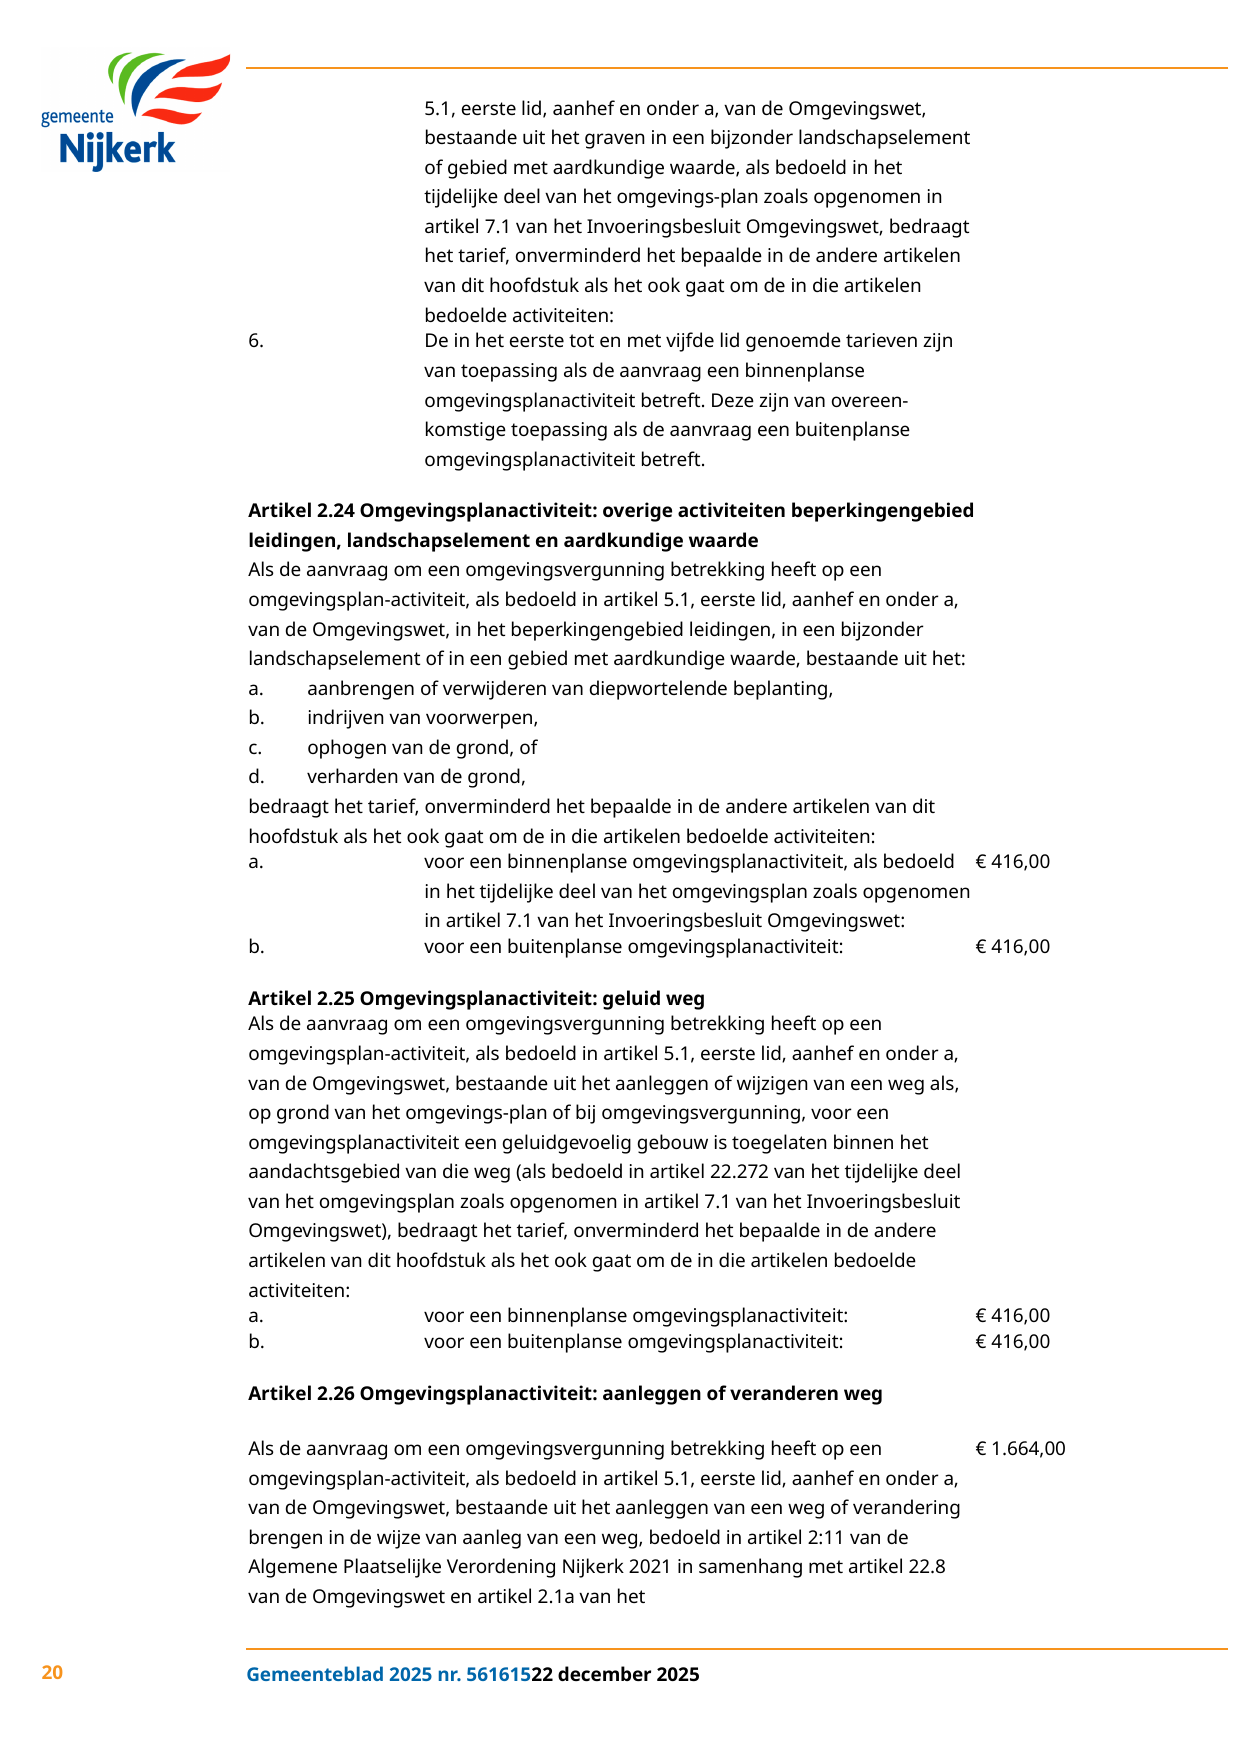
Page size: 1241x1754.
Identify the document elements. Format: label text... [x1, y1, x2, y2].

table_cell De in het eerste tot en met vijfde lid genoemde tarieven zijn van toepassing als de aanvraag een binnenplanse omgevingsplanactiviteit betreft. Deze zijn van overeen-komstige toepassing als de aanvraag een buitenplanse omgevingsplanactiviteit betreft. [424, 328, 975, 472]
table_cell [424, 472, 975, 497]
table_cell [248, 472, 424, 497]
table_cell b. [248, 934, 424, 959]
table_cell [248, 95, 424, 328]
table_cell [248, 959, 424, 985]
table_cell b. [248, 1328, 424, 1354]
table_cell 5.1, eerste lid, aanhef en onder a, van de Omgevingswet, bestaande uit het graven in een bijzonder landschapselement of gebied met aardkundige waarde, als bedoeld in het tijdelijke deel van het omgevings-plan zoals opgenomen in artikel 7.1 van het Invoeringsbesluit Omgevingswet, bedraagt het tarief, onverminderd het bepaalde in de andere artikelen van dit hoofdstuk als het ook gaat om de in die artikelen bedoelde activiteiten: [424, 95, 975, 328]
table_cell voor een buitenplanse omgevingsplanactiviteit: [424, 934, 975, 959]
table_cell [975, 95, 1152, 328]
table_cell [248, 1354, 424, 1380]
table_cell [424, 959, 975, 985]
table_cell [975, 498, 1152, 848]
table_cell a. [248, 849, 424, 933]
table_cell voor een binnenplanse omgevingsplanactiviteit: [424, 1303, 975, 1328]
table_cell 6. [248, 328, 424, 472]
table_cell € 1.664,00 [975, 1435, 1152, 1609]
table_cell [975, 1011, 1152, 1303]
table_cell € 416,00 [975, 849, 1152, 933]
table_cell voor een buitenplanse omgevingsplanactiviteit: [424, 1328, 975, 1354]
table_cell voor een binnenplanse omgevingsplanactiviteit, als bedoeld in het tijdelijke deel van het omgevingsplan zoals opgenomen in artikel 7.1 van het Invoeringsbesluit Omgevingswet: [424, 849, 975, 933]
table_cell a. [248, 1303, 424, 1328]
table_cell Artikel 2.24 Omgevingsplanactiviteit: overige activiteiten beperkingengebied leidingen, landschapselement en aardkundige waarde Als de aanvraag om een omgevingsvergunning betrekking heeft op een omgevingsplan-activiteit, als bedoeld in artikel 5.1, eerste lid, aanhef en onder a, van de Omgevingswet, in het beperkingengebied leidingen, in een bijzonder landschapselement of in een gebied met aardkundige waarde, bestaande uit het: aanbrengen of verwijderen van diepwortelende beplanting, indrijven van voorwerpen, ophogen van de grond, of verharden van de grond, bedraagt het tarief, onverminderd het bepaalde in de andere artikelen van dit hoofdstuk als het ook gaat om de in die artikelen bedoelde activiteiten: [248, 498, 975, 848]
table_cell Artikel 2.25 Omgevingsplanactiviteit: geluid weg [248, 985, 975, 1011]
table_cell € 416,00 [975, 1303, 1152, 1328]
table_cell [424, 1354, 975, 1380]
table_cell [975, 959, 1152, 985]
table_cell [975, 985, 1152, 1011]
table_cell [975, 328, 1152, 472]
table_cell € 416,00 [975, 1328, 1152, 1354]
table_cell [975, 1354, 1152, 1380]
table_cell Als de aanvraag om een omgevingsvergunning betrekking heeft op een omgevingsplan-activiteit, als bedoeld in artikel 5.1, eerste lid, aanhef en onder a, van de Omgevingswet, bestaande uit het aanleggen of wijzigen van een weg als, op grond van het omgevings-plan of bij omgevingsvergunning, voor een omgevingsplanactiviteit een geluidgevoelig gebouw is toegelaten binnen het aandachtsgebied van die weg (als bedoeld in artikel 22.272 van het tijdelijke deel van het omgevingsplan zoals opgenomen in artikel 7.1 van het Invoeringsbesluit Omgevingswet), bedraagt het tarief, onverminderd het bepaalde in de andere artikelen van dit hoofdstuk als het ook gaat om de in die artikelen bedoelde activiteiten: [248, 1011, 975, 1303]
table_cell Als de aanvraag om een omgevingsvergunning betrekking heeft op een omgevingsplan-activiteit, als bedoeld in artikel 5.1, eerste lid, aanhef en onder a, van de Omgevingswet, bestaande uit het aanleggen van een weg of verandering brengen in de wijze van aanleg van een weg, bedoeld in artikel 2:11 van de Algemene Plaatselijke Verordening Nijkerk 2021 in samenhang met artikel 22.8 van de Omgevingswet en artikel 2.1a van het [248, 1435, 975, 1609]
table_cell [975, 472, 1152, 497]
table_cell [975, 1380, 1152, 1435]
table_cell € 416,00 [975, 934, 1152, 959]
picture [41, 47, 231, 172]
table_cell Artikel 2.26 Omgevingsplanactiviteit: aanleggen of veranderen weg [248, 1380, 975, 1435]
